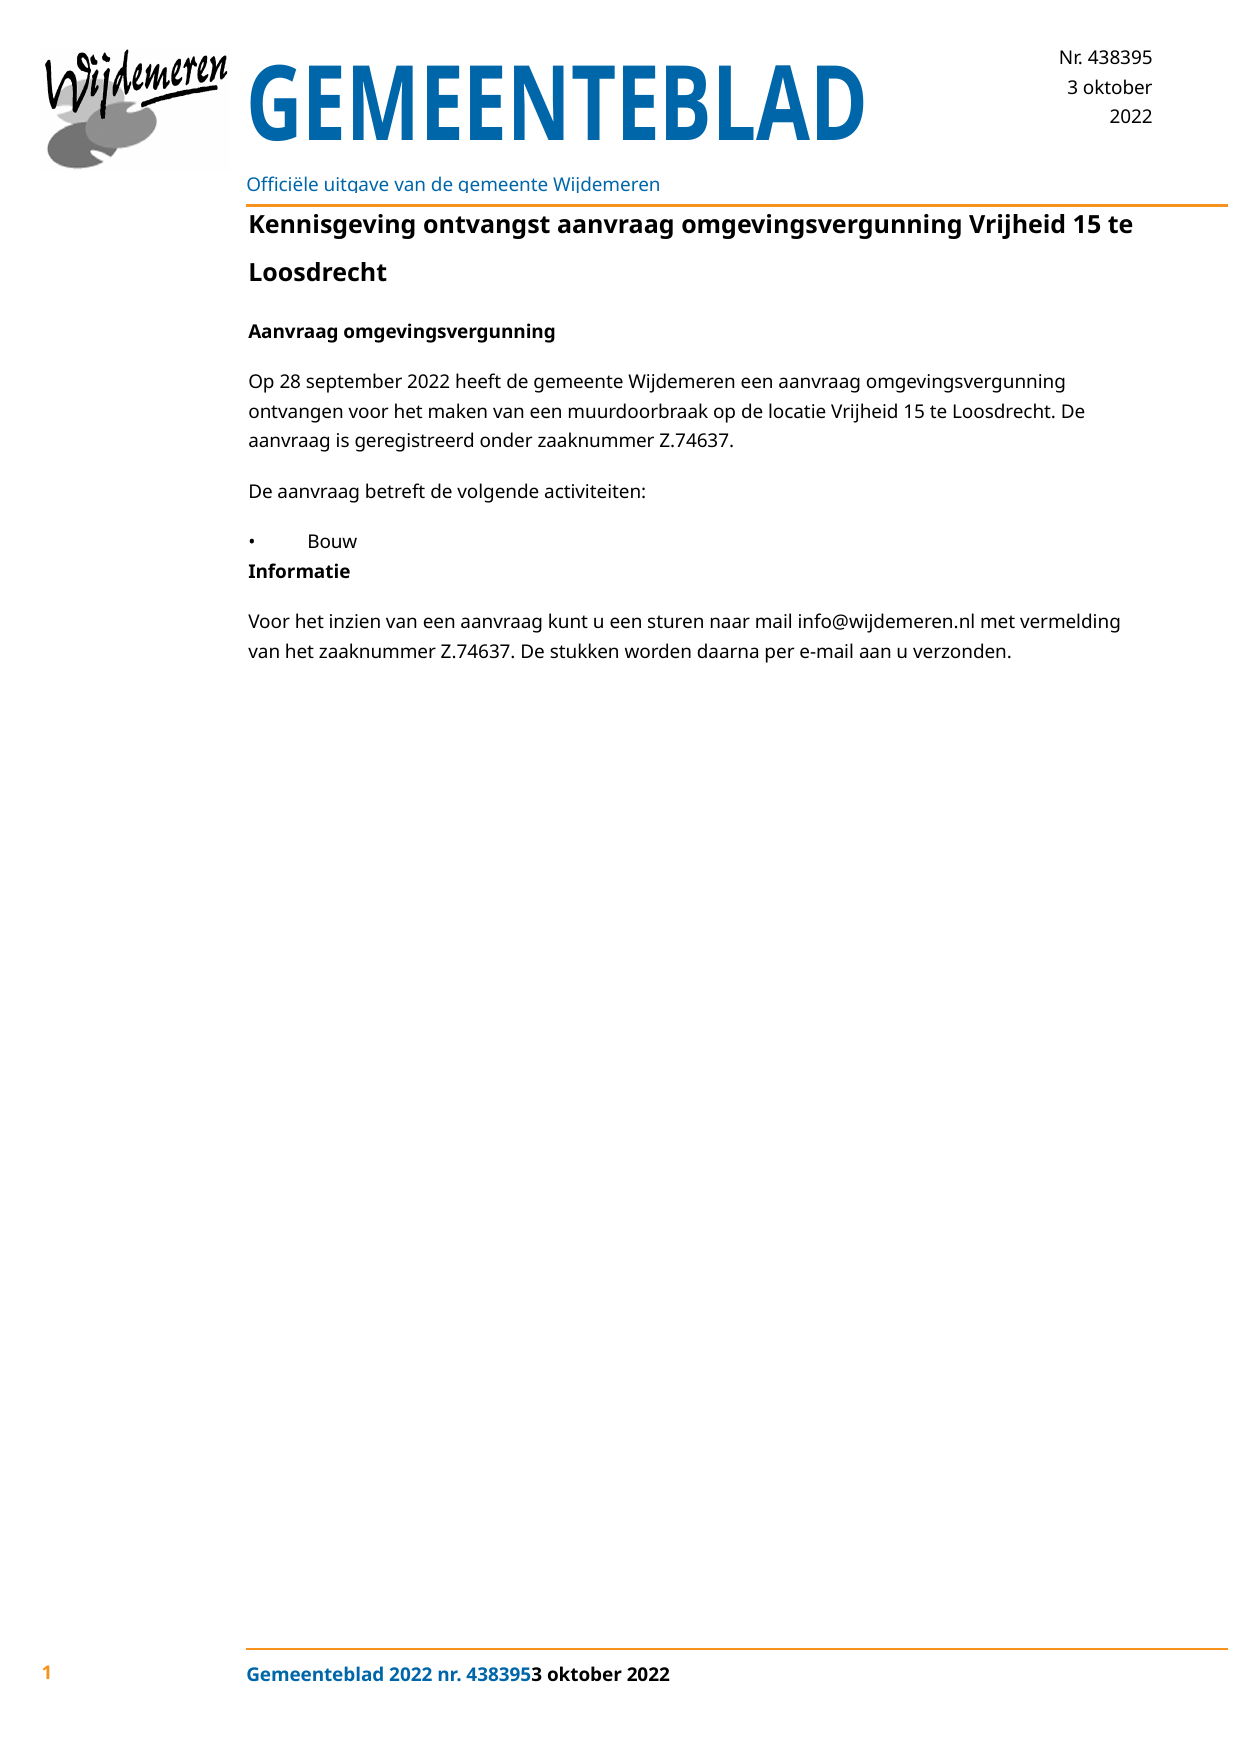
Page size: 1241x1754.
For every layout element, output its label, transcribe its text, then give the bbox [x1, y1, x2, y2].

text Aanvraag omgevingsvergunning [248, 318, 1152, 344]
text Kennisgeving ontvangst aanvraag omgevingsvergunning Vrijheid 15 te Loosdrecht [248, 207, 1152, 288]
text Op 28 september 2022 heeft de gemeente Wijdemeren een aanvraag omgevingsvergunning ontvangen voor het maken van een muurdoorbraak op de locatie Vrijheid 15 te Loosdrecht. De aanvraag is geregistreerd onder zaaknummer Z.74637. [248, 368, 1152, 453]
list Bouw [248, 528, 1152, 554]
text Informatie [248, 558, 1152, 584]
text De aanvraag betreft de volgende activiteiten: [248, 478, 1152, 504]
text Voor het inzien van een aanvraag kunt u een sturen naar mail info@wijdemeren.nl met vermelding van het zaaknummer Z.74637. De stukken worden daarna per e-mail aan u verzonden. [248, 608, 1152, 664]
picture [41, 47, 231, 172]
